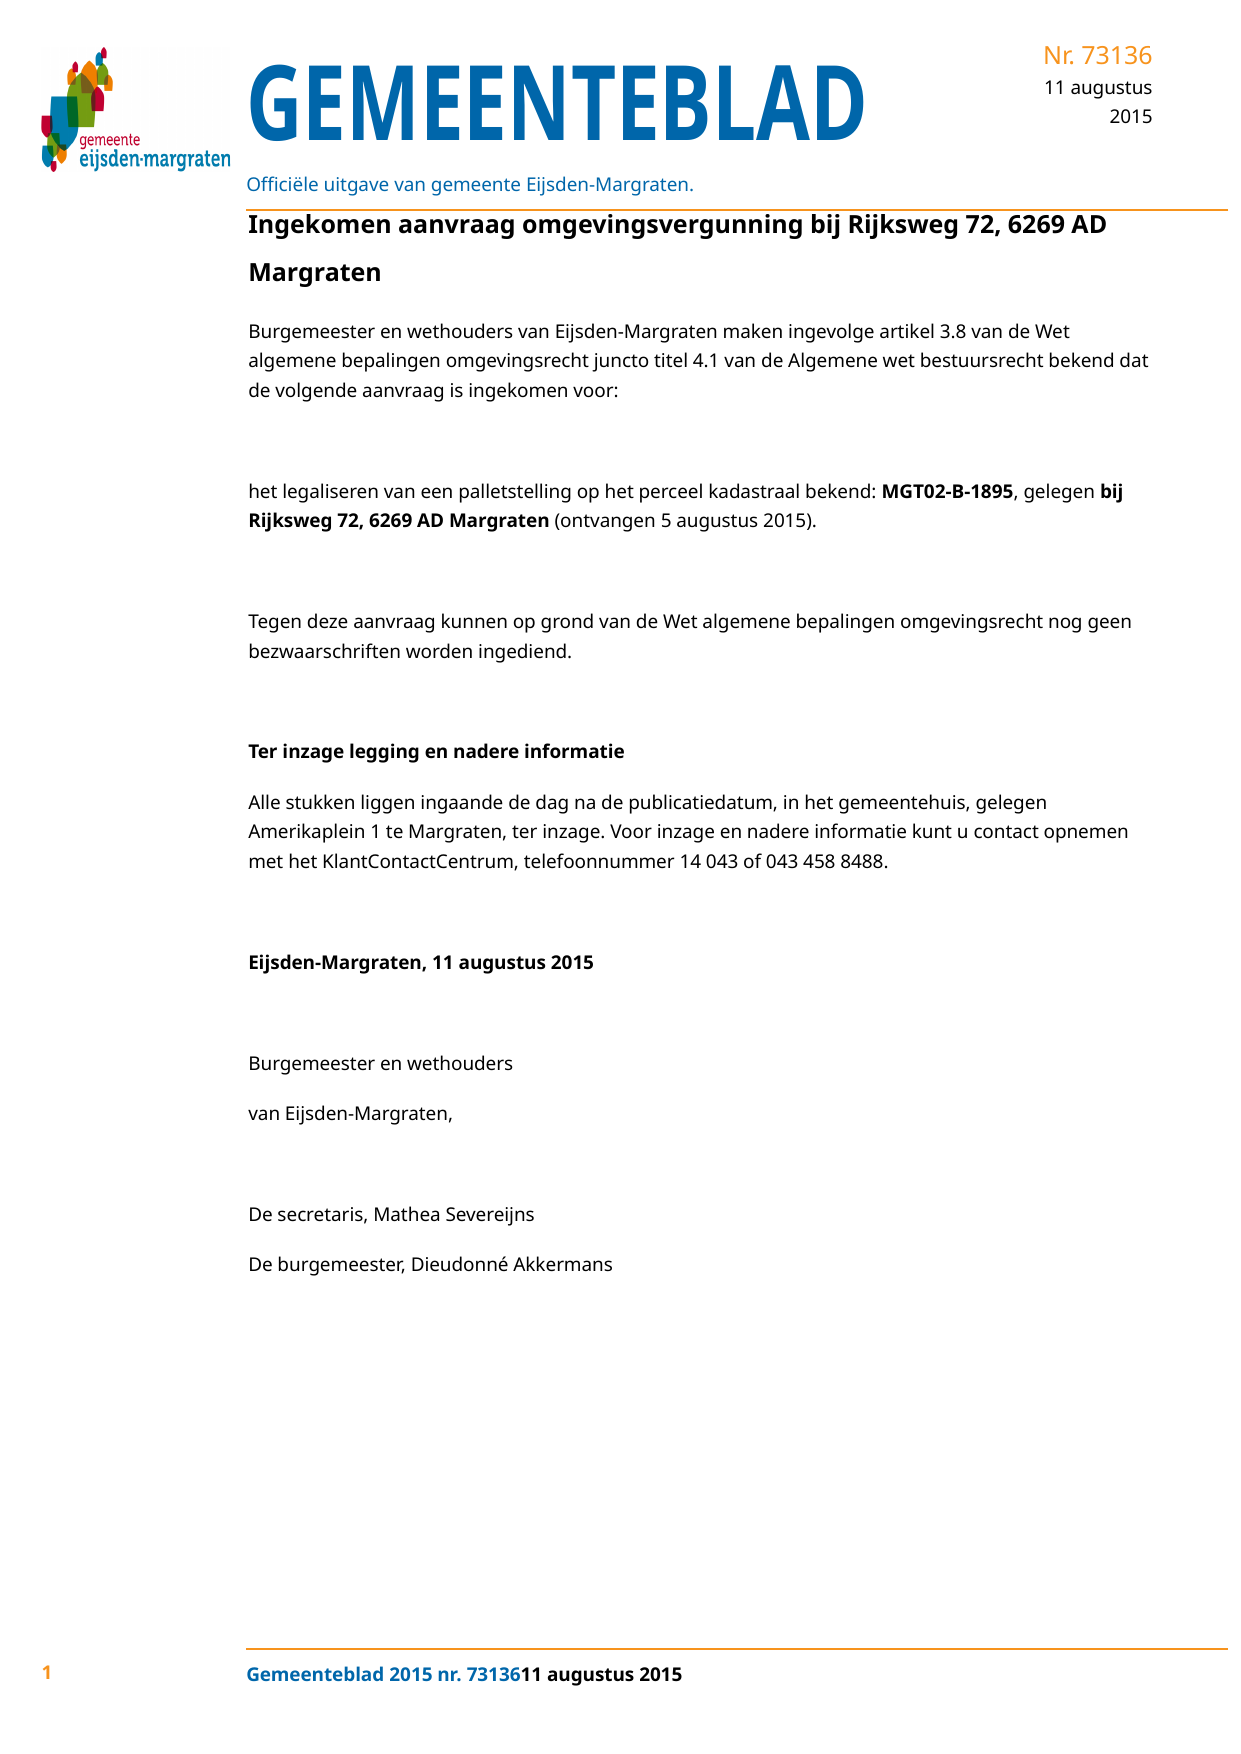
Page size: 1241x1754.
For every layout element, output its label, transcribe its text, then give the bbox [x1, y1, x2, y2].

text De burgemeester, Dieudonné Akkermans [248, 1252, 1152, 1277]
text Burgemeester en wethouders [248, 1050, 1152, 1076]
text het legaliseren van een palletstelling op het perceel kadastraal bekend: MGT02-B-1895, gelegen bij Rijksweg 72, 6269 AD Margraten (ontvangen 5 augustus 2015). [248, 478, 1152, 533]
text van Eijsden-Margraten, [248, 1100, 1152, 1126]
text Ter inzage legging en nadere informatie [248, 739, 1152, 764]
text Burgemeester en wethouders van Eijsden-Margraten maken ingevolge artikel 3.8 van de Wet algemene bepalingen omgevingsrecht juncto titel 4.1 van de Algemene wet bestuursrecht bekend dat de volgende aanvraag is ingekomen voor: [248, 318, 1152, 403]
text De secretaris, Mathea Severeijns [248, 1201, 1152, 1227]
picture [41, 47, 231, 172]
text Tegen deze aanvraag kunnen op grond van de Wet algemene bepalingen omgevingsrecht nog geen bezwaarschriften worden ingediend. [248, 608, 1152, 664]
text Eijsden-Margraten, 11 augustus 2015 [248, 949, 1152, 975]
text Ingekomen aanvraag omgevingsvergunning bij Rijksweg 72, 6269 AD Margraten [248, 211, 1152, 288]
text Alle stukken liggen ingaande de dag na de publicatiedatum, in het gemeentehuis, gelegen Amerikaplein 1 te Margraten, ter inzage. Voor inzage en nadere informatie kunt u contact opnemen met het KlantContactCentrum, telefoonnummer 14 043 of 043 458 8488. [248, 789, 1152, 874]
